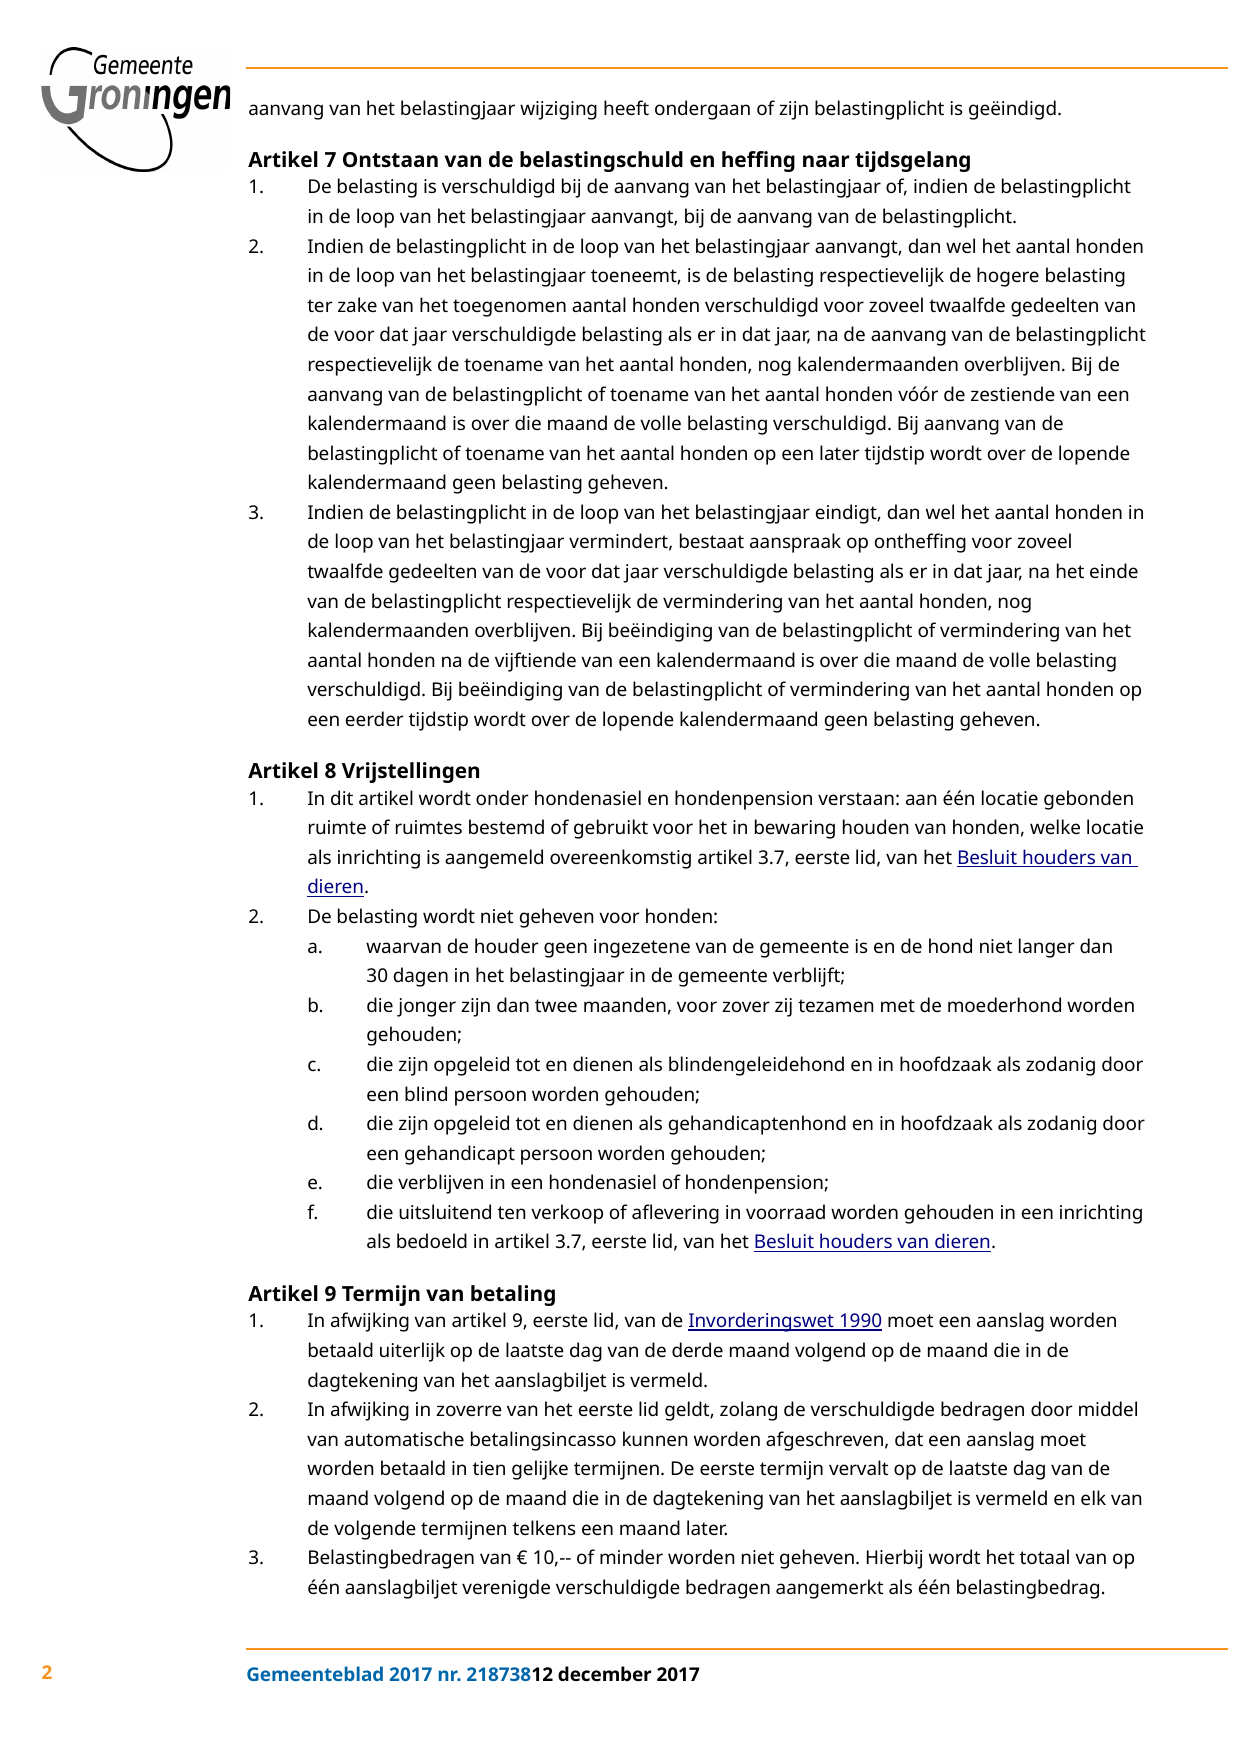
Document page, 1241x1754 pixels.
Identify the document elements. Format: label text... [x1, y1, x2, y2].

picture [41, 47, 231, 172]
text Artikel 9 Termijn van betaling [248, 1279, 1152, 1308]
list Indien de belastingplicht in de loop van het belastingjaar aanvangt, dan wel het aantal honden in de loop van het belastingjaar toeneemt, is de belasting respectievelijk de hogere belasting ter zake van het toegenomen aantal honden verschuldigd voor zoveel twaalfde gedeelten van de voor dat jaar verschuldigde belasting als er in dat jaar, na de aanvang van de belastingplicht respectievelijk de toename van het aantal honden, nog kalendermaanden overblijven. Bij de aanvang van de belastingplicht of toename van het aantal honden vóór de zestiende van een kalendermaand is over die maand de volle belasting verschuldigd. Bij aanvang van de belastingplicht of toename van het aantal honden op een later tijdstip wordt over de lopende kalendermaand geen belasting geheven. [248, 233, 1152, 495]
list waarvan de houder geen ingezetene van de gemeente is en de hond niet langer dan 30 dagen in het belastingjaar in de gemeente verblijft; [307, 933, 1152, 988]
list De belasting wordt niet geheven voor honden: [248, 903, 1152, 929]
text Artikel 8 Vrijstellingen [248, 757, 1152, 785]
list die jonger zijn dan twee maanden, voor zover zij tezamen met de moederhond worden gehouden; [307, 992, 1152, 1047]
text Artikel 7 Ontstaan van de belastingschuld en heffing naar tijdsgelang [248, 145, 1152, 174]
list In dit artikel wordt onder hondenasiel en hondenpension verstaan: aan één locatie gebonden ruimte of ruimtes bestemd of gebruikt voor het in bewaring houden van honden, welke locatie als inrichting is aangemeld overeenkomstig artikel 3.7, eerste lid, van het Besluit houders van dieren. [248, 785, 1152, 899]
list die verblijven in een hondenasiel of hondenpension; [307, 1169, 1152, 1195]
list die zijn opgeleid tot en dienen als gehandicaptenhond en in hoofdzaak als zodanig door een gehandicapt persoon worden gehouden; [307, 1110, 1152, 1166]
list die uitsluitend ten verkoop of aflevering in voorraad worden gehouden in een inrichting als bedoeld in artikel 3.7, eerste lid, van het Besluit houders van dieren. [307, 1199, 1152, 1254]
list die zijn opgeleid tot en dienen als blindengeleidehond en in hoofdzaak als zodanig door een blind persoon worden gehouden; [307, 1051, 1152, 1107]
text aanvang van het belastingjaar wijziging heeft ondergaan of zijn belastingplicht is geëindigd. [248, 95, 1152, 121]
list In afwijking in zoverre van het eerste lid geldt, zolang de verschuldigde bedragen door middel van automatische betalingsincasso kunnen worden afgeschreven, dat een aanslag moet worden betaald in tien gelijke termijnen. De eerste termijn vervalt op de laatste dag van de maand volgend op de maand die in de dagtekening van het aanslagbiljet is vermeld en elk van de volgende termijnen telkens een maand later. [248, 1396, 1152, 1540]
list Belastingbedragen van € 10,-- of minder worden niet geheven. Hierbij wordt het totaal van op één aanslagbiljet verenigde verschuldigde bedragen aangemerkt als één belastingbedrag. [248, 1544, 1152, 1599]
list In afwijking van artikel 9, eerste lid, van de Invorderingswet 1990 moet een aanslag worden betaald uiterlijk op de laatste dag van de derde maand volgend op de maand die in de dagtekening van het aanslagbiljet is vermeld. [248, 1308, 1152, 1392]
list De belasting is verschuldigd bij de aanvang van het belastingjaar of, indien de belastingplicht in de loop van het belastingjaar aanvangt, bij de aanvang van de belastingplicht. [248, 174, 1152, 229]
list Indien de belastingplicht in de loop van het belastingjaar eindigt, dan wel het aantal honden in de loop van het belastingjaar vermindert, bestaat aanspraak op ontheffing voor zoveel twaalfde gedeelten van de voor dat jaar verschuldigde belasting als er in dat jaar, na het einde van de belastingplicht respectievelijk de vermindering van het aantal honden, nog kalendermaanden overblijven. Bij beëindiging van de belastingplicht of vermindering van het aantal honden na de vijftiende van een kalendermaand is over die maand de volle belasting verschuldigd. Bij beëindiging van de belastingplicht of vermindering van het aantal honden op een eerder tijdstip wordt over de lopende kalendermaand geen belasting geheven. [248, 499, 1152, 732]
